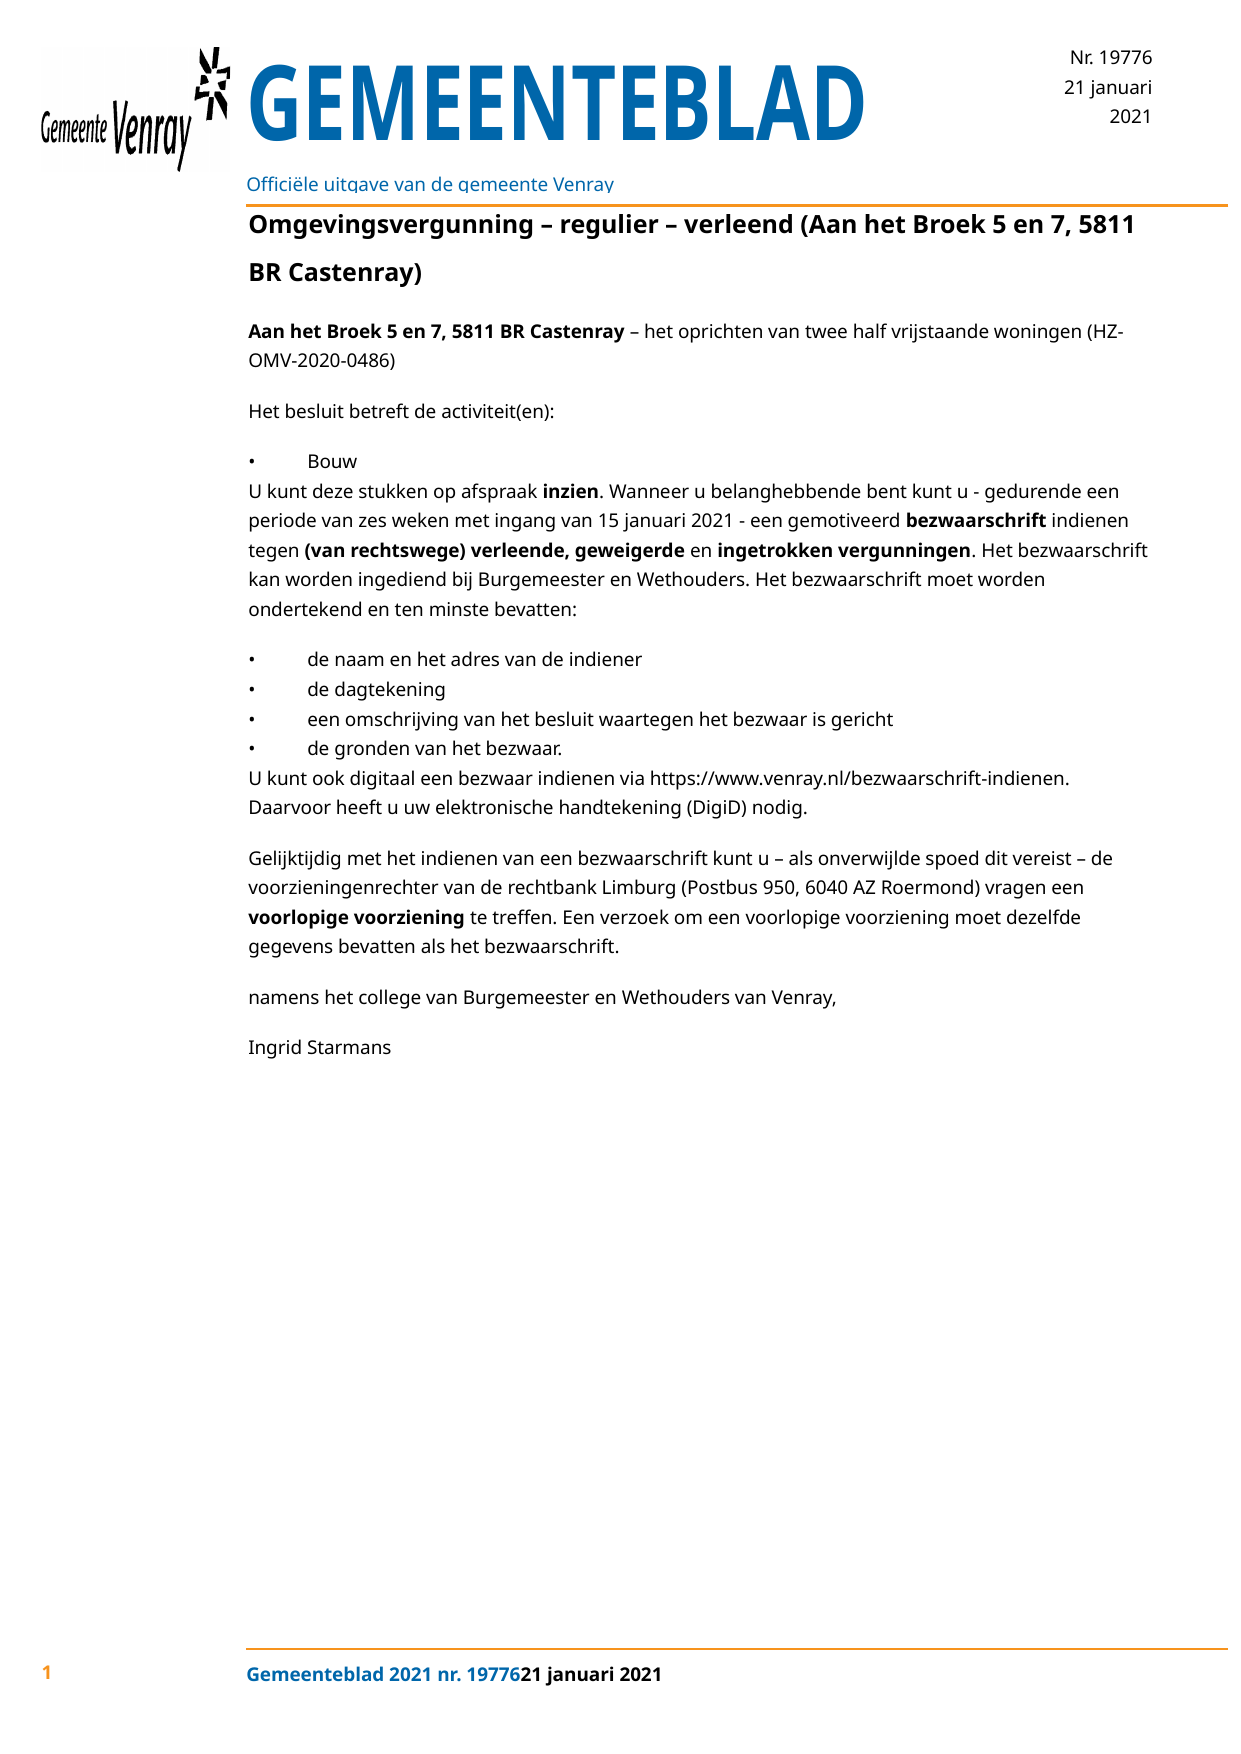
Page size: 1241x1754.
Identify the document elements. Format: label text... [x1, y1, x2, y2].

text U kunt deze stukken op afspraak inzien. Wanneer u belanghebbende bent kunt u - gedurende een periode van zes weken met ingang van 15 januari 2021 - een gemotiveerd bezwaarschrift indienen tegen (van rechtswege) verleende, geweigerde en ingetrokken vergunningen. Het bezwaarschrift kan worden ingediend bij Burgemeester en Wethouders. Het bezwaarschrift moet worden ondertekend en ten minste bevatten: [248, 478, 1152, 622]
text Omgevingsvergunning – regulier – verleend (Aan het Broek 5 en 7, 5811 BR Castenray) [248, 207, 1152, 288]
list de dagtekening [248, 676, 1152, 702]
text Ingrid Starmans [248, 1034, 1152, 1060]
list de naam en het adres van de indiener [248, 647, 1152, 672]
text namens het college van Burgemeester en Wethouders van Venray, [248, 984, 1152, 1010]
text Aan het Broek 5 en 7, 5811 BR Castenray – het oprichten van twee half vrijstaande woningen (HZ-OMV-2020-0486) [248, 318, 1152, 373]
list Bouw [248, 448, 1152, 474]
text U kunt ook digitaal een bezwaar indienen via https://www.venray.nl/bezwaarschrift-indienen. Daarvoor heeft u uw elektronische handtekening (DigiD) nodig. [248, 765, 1152, 820]
list de gronden van het bezwaar. [248, 735, 1152, 761]
text Het besluit betreft de activiteit(en): [248, 398, 1152, 424]
picture [41, 47, 231, 172]
text Gelijktijdig met het indienen van een bezwaarschrift kunt u – als onverwijlde spoed dit vereist – de voorzieningenrechter van de rechtbank Limburg (Postbus 950, 6040 AZ Roermond) vragen een voorlopige voorziening te treffen. Een verzoek om een voorlopige voorziening moet dezelfde gegevens bevatten als het bezwaarschrift. [248, 845, 1152, 959]
list een omschrijving van het besluit waartegen het bezwaar is gericht [248, 706, 1152, 732]
